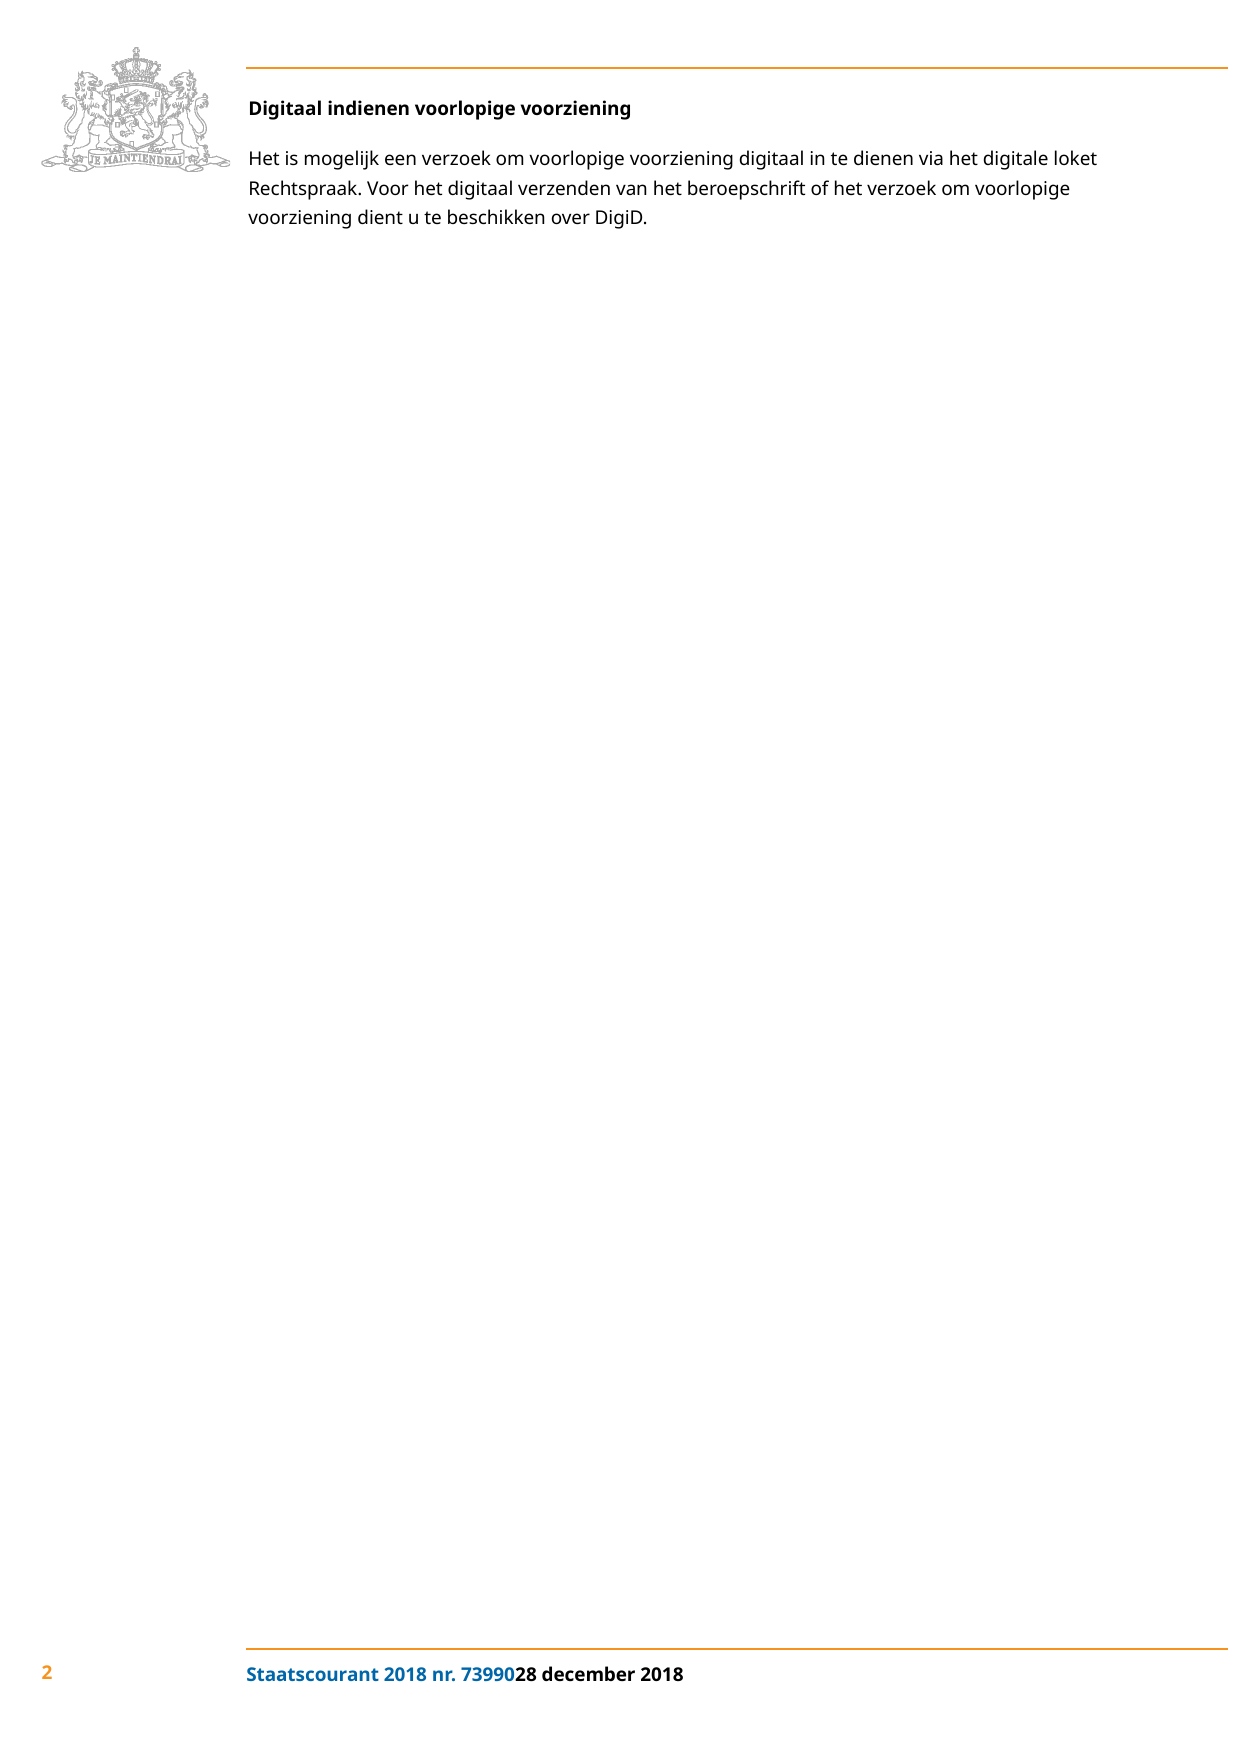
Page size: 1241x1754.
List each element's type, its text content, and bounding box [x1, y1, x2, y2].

text Het is mogelijk een verzoek om voorlopige voorziening digitaal in te dienen via het digitale loket Rechtspraak. Voor het digitaal verzenden van het beroepschrift of het verzoek om voorlopige voorziening dient u te beschikken over DigiD. [248, 145, 1152, 230]
picture [41, 47, 231, 172]
text Digitaal indienen voorlopige voorziening [248, 95, 1152, 121]
